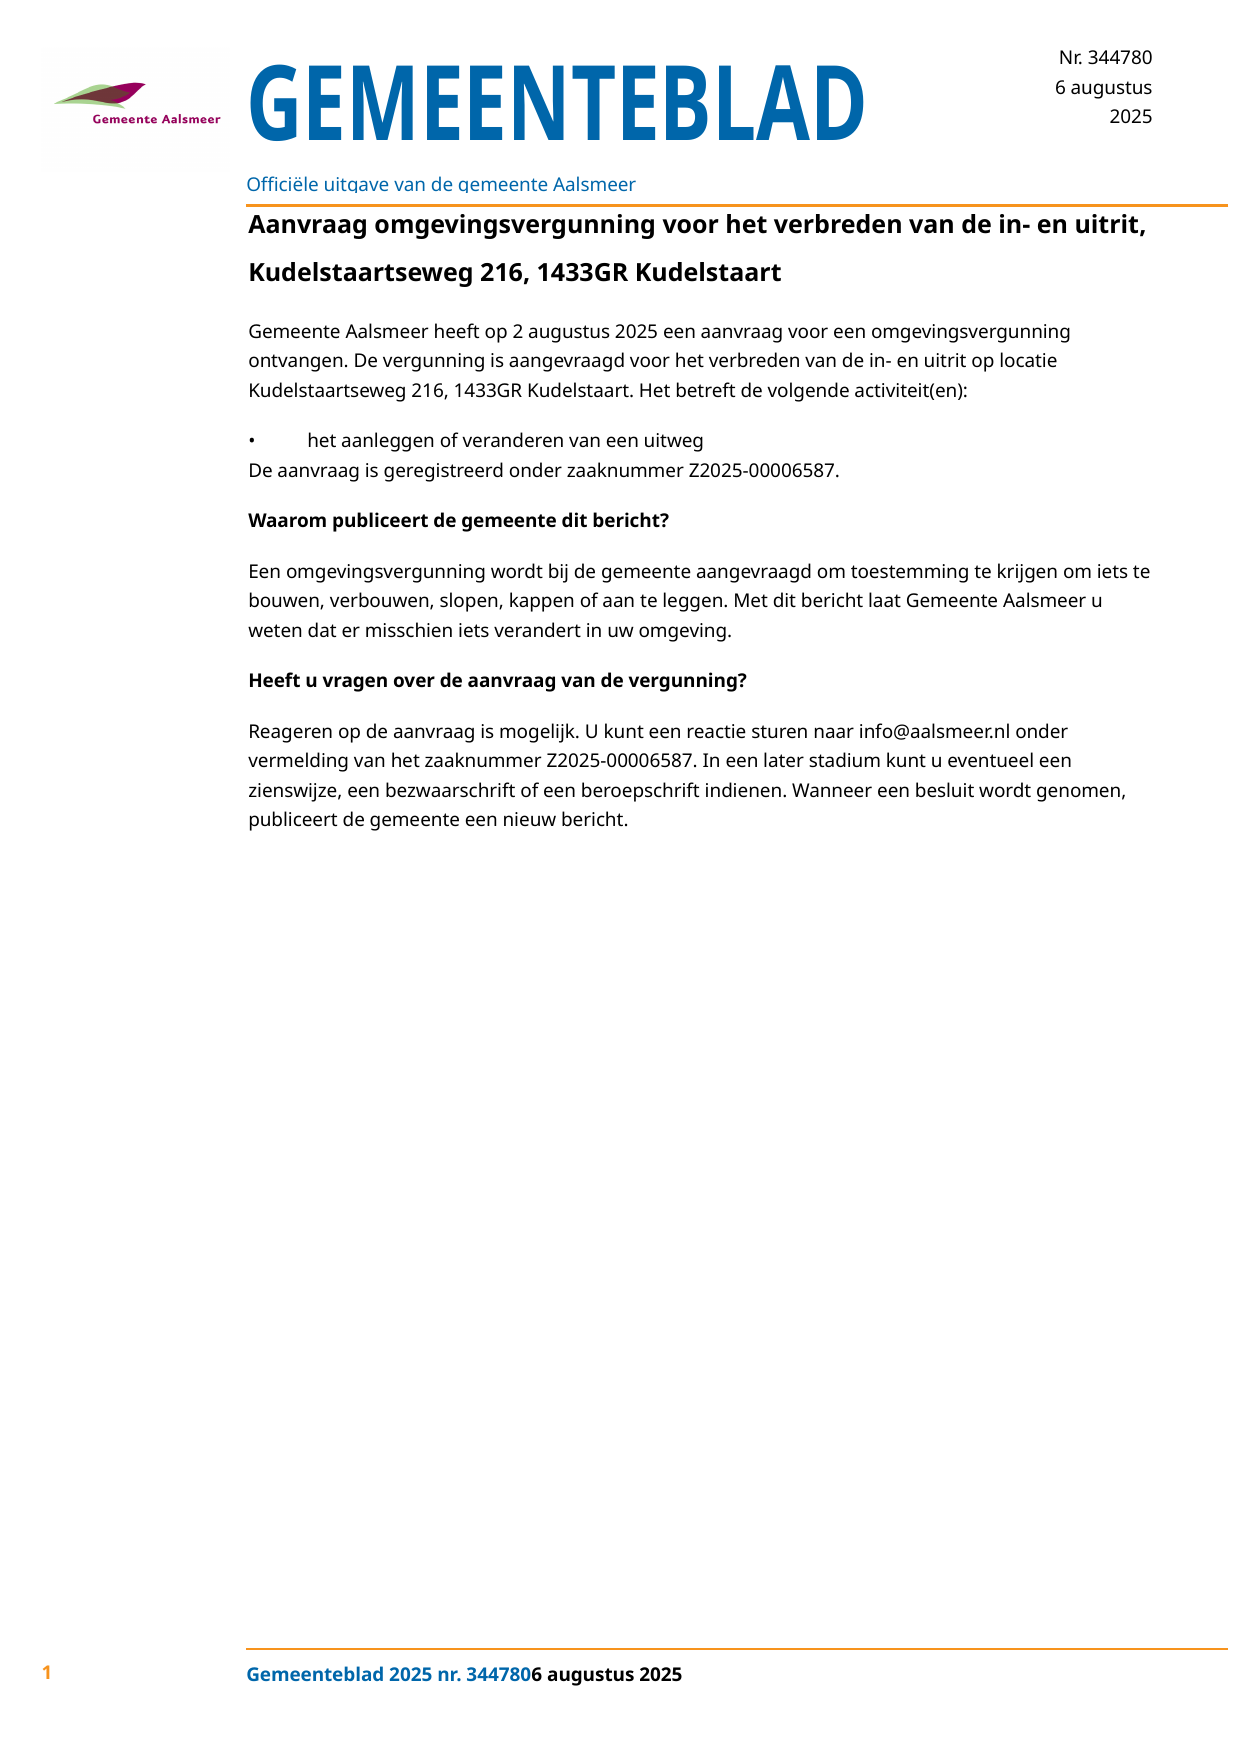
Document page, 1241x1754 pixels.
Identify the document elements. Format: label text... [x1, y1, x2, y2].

picture [41, 47, 231, 172]
text Gemeente Aalsmeer heeft op 2 augustus 2025 een aanvraag voor een omgevingsvergunning ontvangen. De vergunning is aangevraagd voor het verbreden van de in- en uitrit op locatie Kudelstaartseweg 216, 1433GR Kudelstaart. Het betreft de volgende activiteit(en): [248, 318, 1152, 403]
text Aanvraag omgevingsvergunning voor het verbreden van de in- en uitrit, Kudelstaartseweg 216, 1433GR Kudelstaart [248, 207, 1152, 288]
list het aanleggen of veranderen van een uitweg [248, 427, 1152, 453]
text Waarom publiceert de gemeente dit bericht? [248, 507, 1152, 533]
text De aanvraag is geregistreerd onder zaaknummer Z2025-00006587. [248, 457, 1152, 483]
text Een omgevingsvergunning wordt bij de gemeente aangevraagd om toestemming te krijgen om iets te bouwen, verbouwen, slopen, kappen of aan te leggen. Met dit bericht laat Gemeente Aalsmeer u weten dat er misschien iets verandert in uw omgeving. [248, 558, 1152, 643]
text Reageren op de aanvraag is mogelijk. U kunt een reactie sturen naar info@aalsmeer.nl onder vermelding van het zaaknummer Z2025-00006587. In een later stadium kunt u eventueel een zienswijze, een bezwaarschrift of een beroepschrift indienen. Wanneer een besluit wordt genomen, publiceert de gemeente een nieuw bericht. [248, 718, 1152, 832]
text Heeft u vragen over de aanvraag van de vergunning? [248, 667, 1152, 693]
